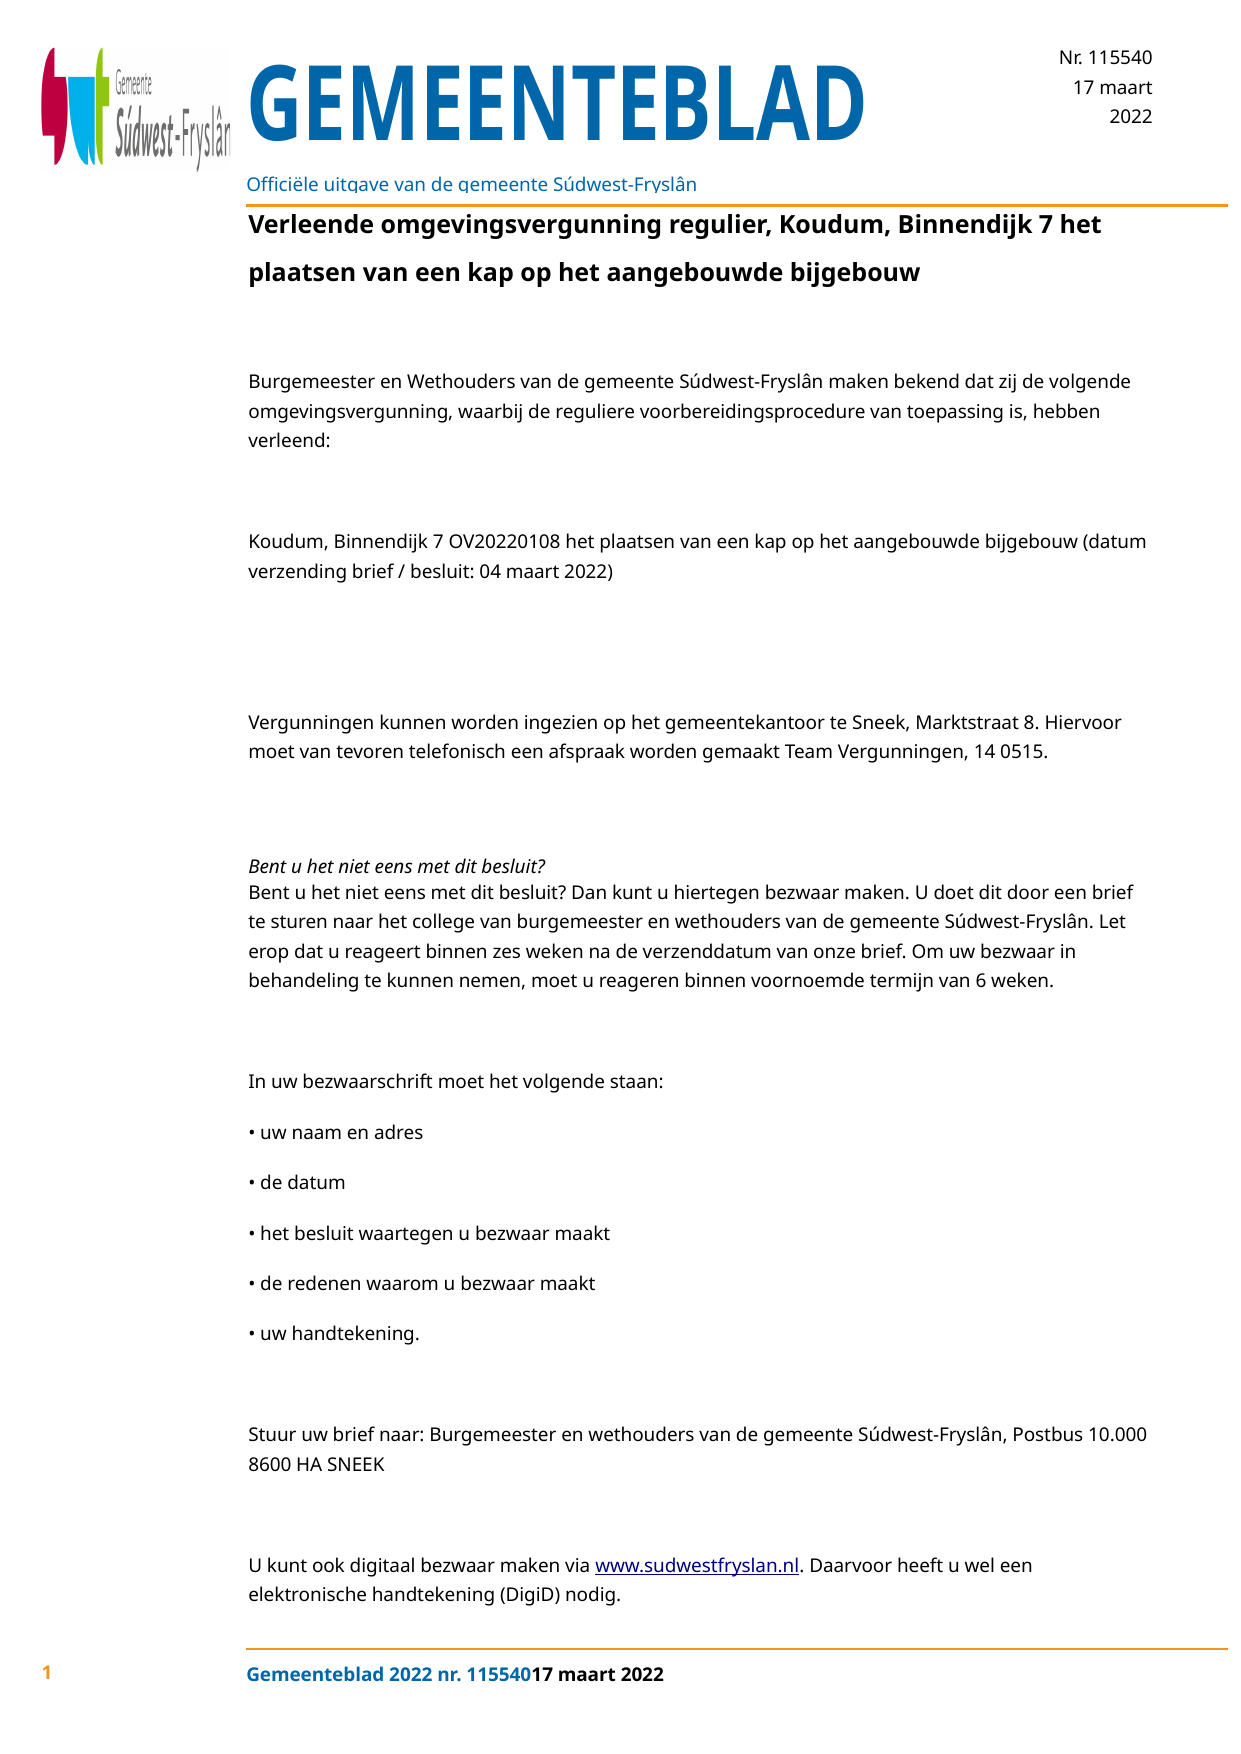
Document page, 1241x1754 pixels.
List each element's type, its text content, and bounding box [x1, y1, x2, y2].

text Bent u het niet eens met dit besluit? Dan kunt u hiertegen bezwaar maken. U doet dit door een brief te sturen naar het college van burgemeester en wethouders van de gemeente Súdwest-Fryslân. Let erop dat u reageert binnen zes weken na de verzenddatum van onze brief. Om uw bezwaar in behandeling te kunnen nemen, moet u reageren binnen voornoemde termijn van 6 weken. [248, 879, 1152, 993]
text Verleende omgevingsvergunning regulier, Koudum, Binnendijk 7 het plaatsen van een kap op het aangebouwde bijgebouw [248, 207, 1152, 288]
text Stuur uw brief naar: Burgemeester en wethouders van de gemeente Súdwest-Fryslân, Postbus 10.000 8600 HA SNEEK [248, 1421, 1152, 1477]
text Bent u het niet eens met dit besluit? [248, 853, 1152, 879]
text Burgemeester en Wethouders van de gemeente Súdwest-Fryslân maken bekend dat zij de volgende omgevingsvergunning, waarbij de reguliere voorbereidingsprocedure van toepassing is, hebben verleend: [248, 368, 1152, 453]
text Vergunningen kunnen worden ingezien op het gemeentekantoor te Sneek, Marktstraat 8. Hiervoor moet van tevoren telefonisch een afspraak worden gemaakt Team Vergunningen, 14 0515. [248, 709, 1152, 764]
text • de redenen waarom u bezwaar maakt [248, 1270, 1152, 1296]
text • uw handtekening. [248, 1321, 1152, 1346]
text • uw naam en adres [248, 1119, 1152, 1144]
text In uw bezwaarschrift moet het volgende staan: [248, 1068, 1152, 1094]
text • de datum [248, 1169, 1152, 1195]
text U kunt ook digitaal bezwaar maken via www.sudwestfryslan.nl. Daarvoor heeft u wel een elektronische handtekening (DigiD) nodig. [248, 1552, 1152, 1607]
text Koudum, Binnendijk 7 OV20220108 het plaatsen van een kap op het aangebouwde bijgebouw (datum verzending brief / besluit: 04 maart 2022) [248, 528, 1152, 584]
picture [41, 47, 231, 172]
text • het besluit waartegen u bezwaar maakt [248, 1220, 1152, 1245]
